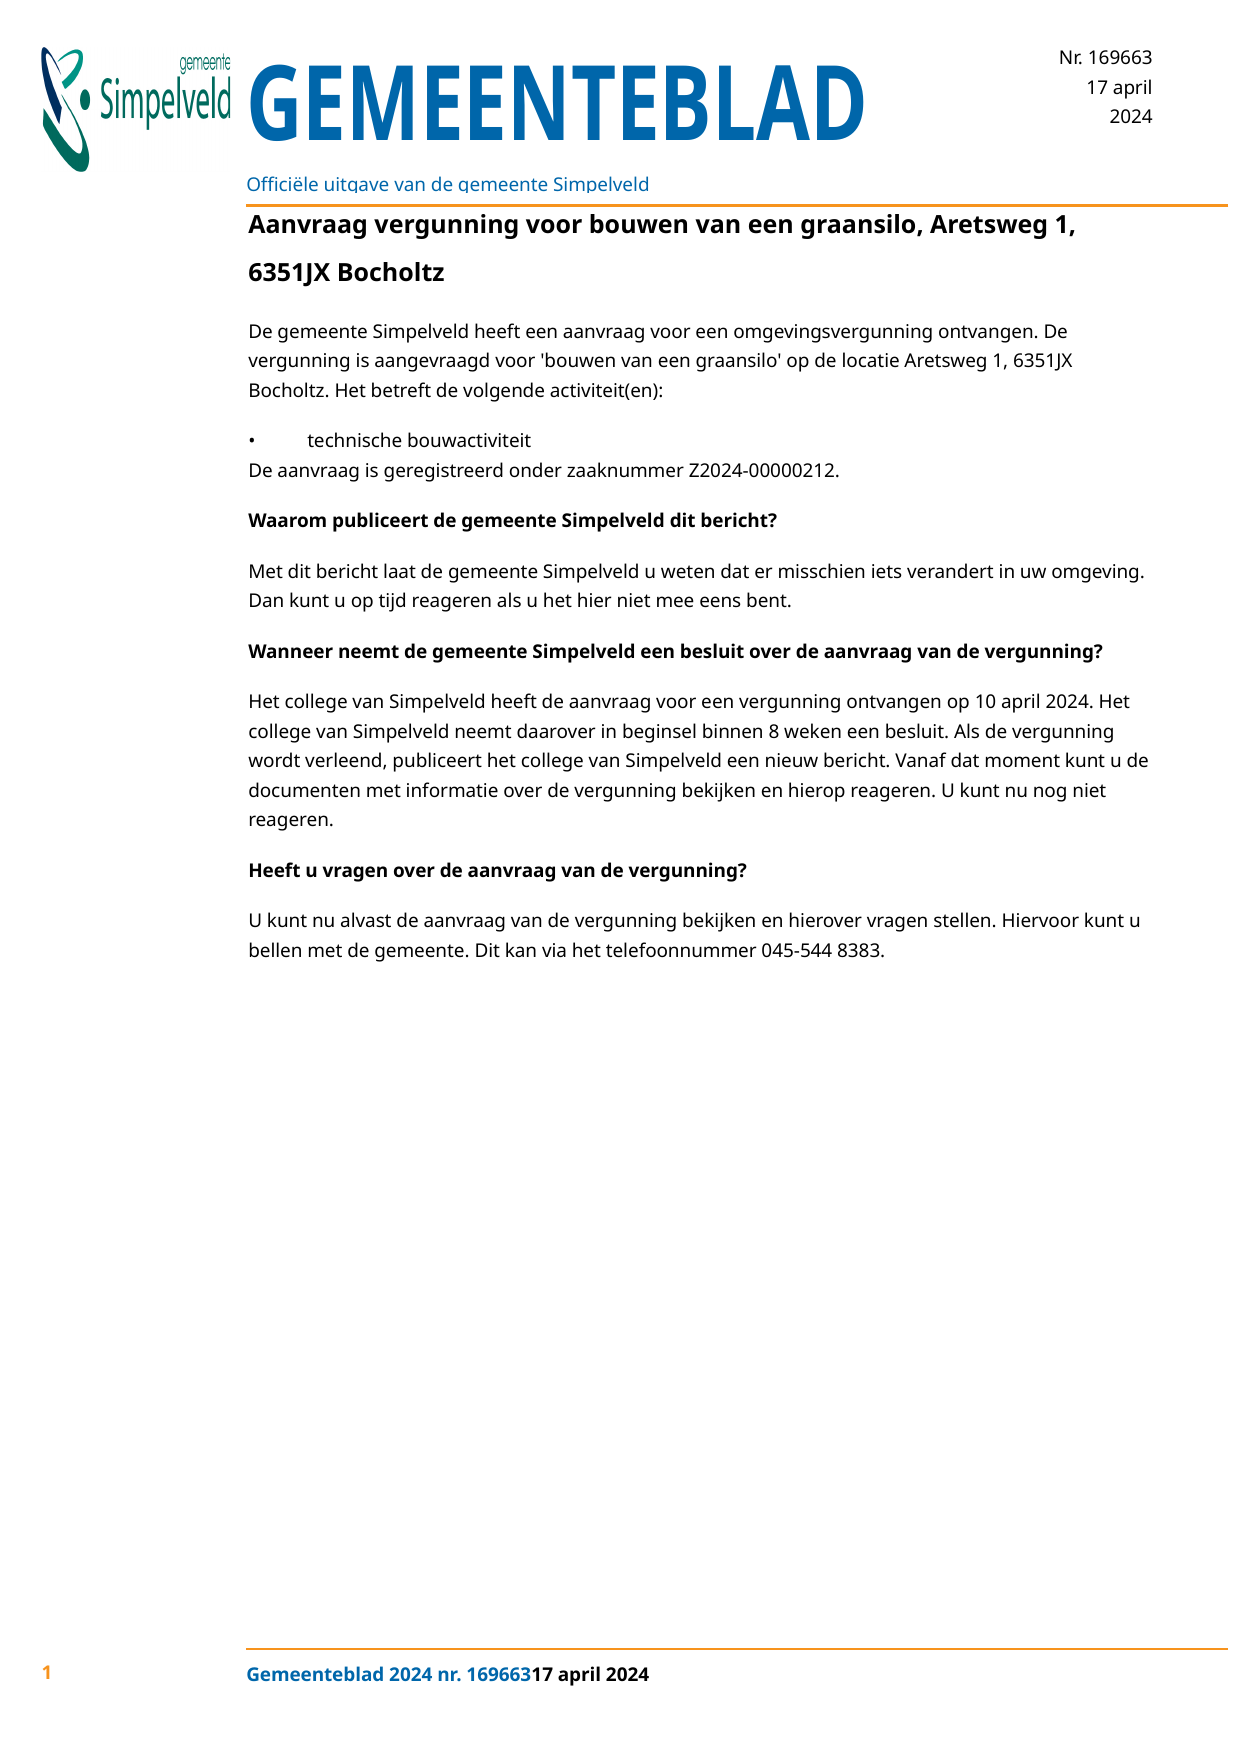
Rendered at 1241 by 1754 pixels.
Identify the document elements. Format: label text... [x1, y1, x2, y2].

text Met dit bericht laat de gemeente Simpelveld u weten dat er misschien iets verandert in uw omgeving. Dan kunt u op tijd reageren als u het hier niet mee eens bent. [248, 558, 1152, 613]
text Waarom publiceert de gemeente Simpelveld dit bericht? [248, 507, 1152, 533]
picture [41, 47, 231, 172]
text Het college van Simpelveld heeft de aanvraag voor een vergunning ontvangen op 10 april 2024. Het college van Simpelveld neemt daarover in beginsel binnen 8 weken een besluit. Als de vergunning wordt verleend, publiceert het college van Simpelveld een nieuw bericht. Vanaf dat moment kunt u de documenten met informatie over de vergunning bekijken en hierop reageren. U kunt nu nog niet reageren. [248, 688, 1152, 832]
list technische bouwactiviteit [248, 427, 1152, 453]
text De aanvraag is geregistreerd onder zaaknummer Z2024-00000212. [248, 457, 1152, 483]
text Aanvraag vergunning voor bouwen van een graansilo, Aretsweg 1, 6351JX Bocholtz [248, 207, 1152, 288]
text Heeft u vragen over de aanvraag van de vergunning? [248, 857, 1152, 883]
text De gemeente Simpelveld heeft een aanvraag voor een omgevingsvergunning ontvangen. De vergunning is aangevraagd voor 'bouwen van een graansilo' op de locatie Aretsweg 1, 6351JX Bocholtz. Het betreft de volgende activiteit(en): [248, 318, 1152, 403]
text Wanneer neemt de gemeente Simpelveld een besluit over de aanvraag van de vergunning? [248, 638, 1152, 664]
text U kunt nu alvast de aanvraag van de vergunning bekijken en hierover vragen stellen. Hiervoor kunt u bellen met de gemeente. Dit kan via het telefoonnummer 045-544 8383. [248, 907, 1152, 963]
